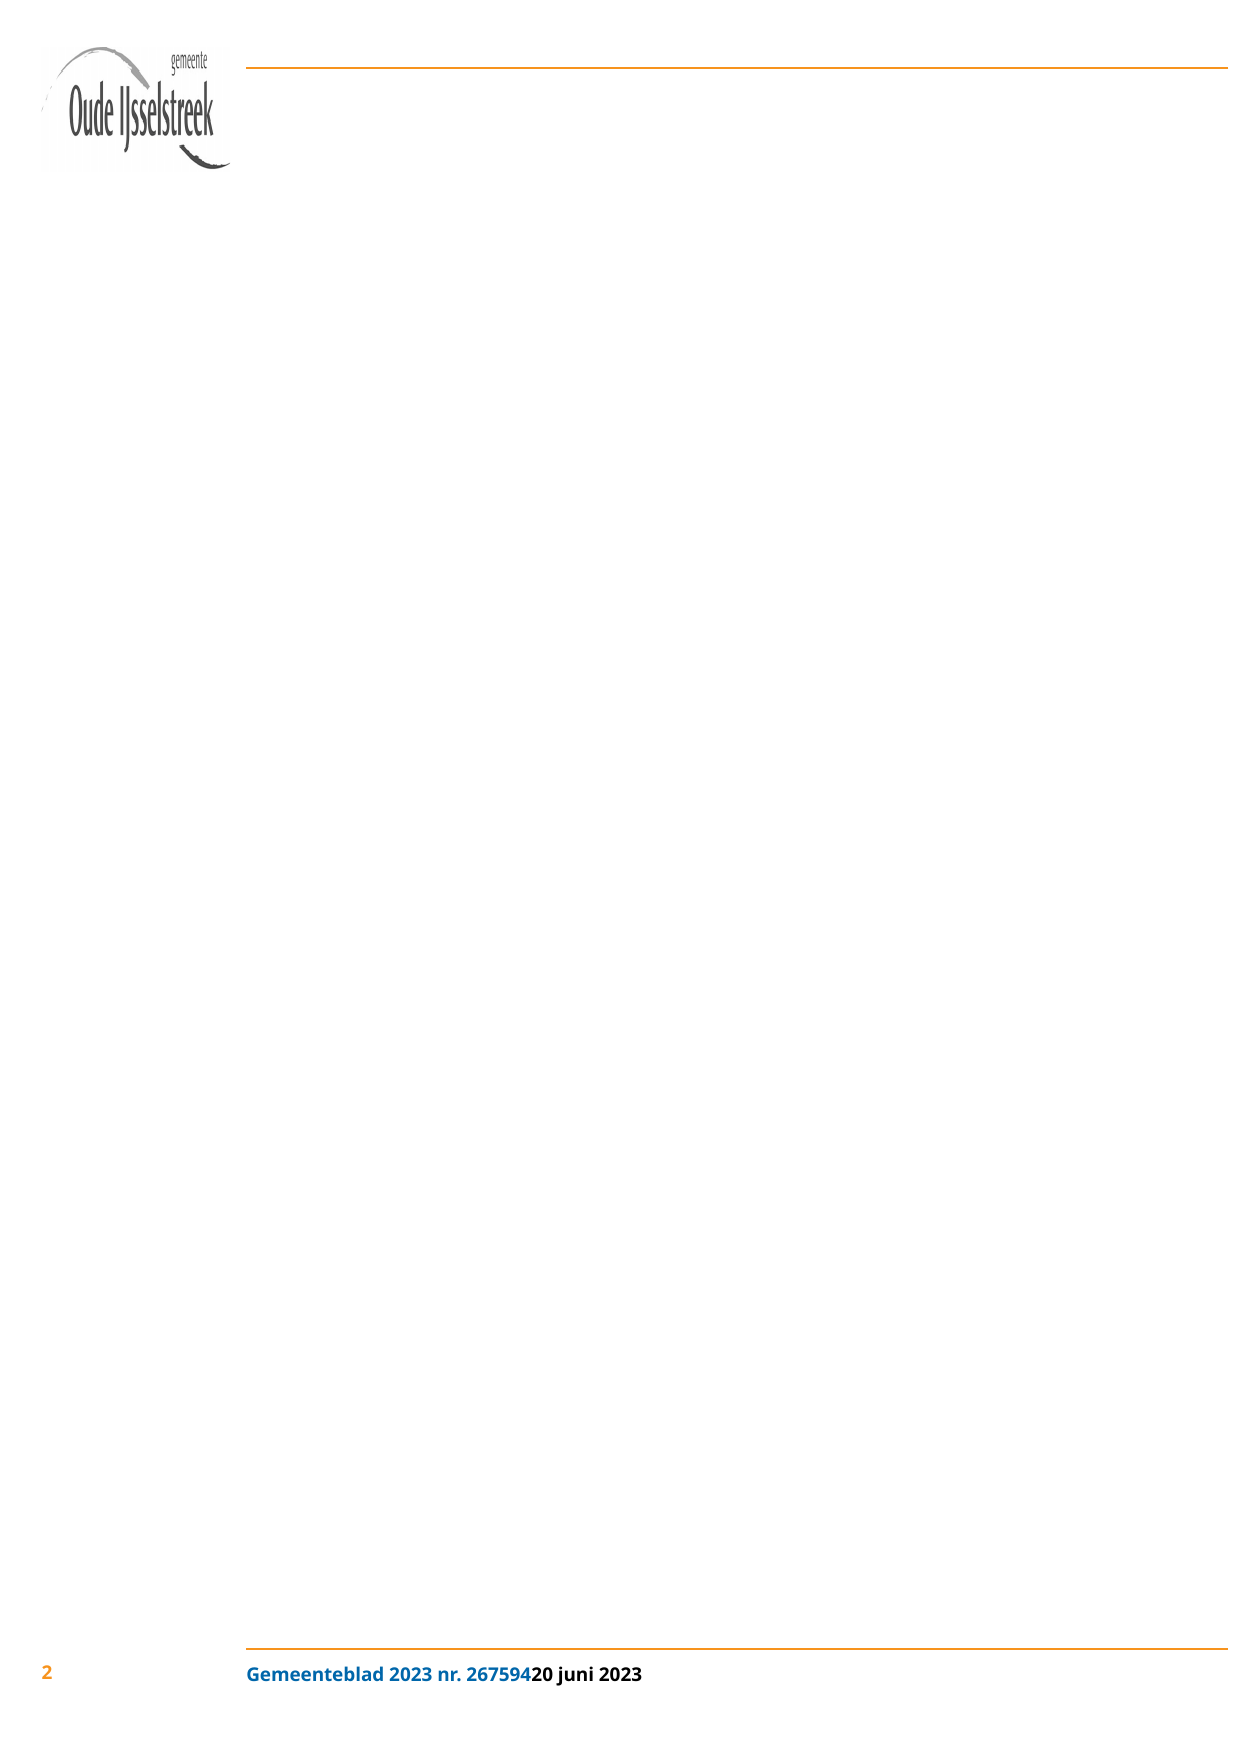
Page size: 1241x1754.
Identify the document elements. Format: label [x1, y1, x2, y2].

picture [41, 47, 231, 172]
